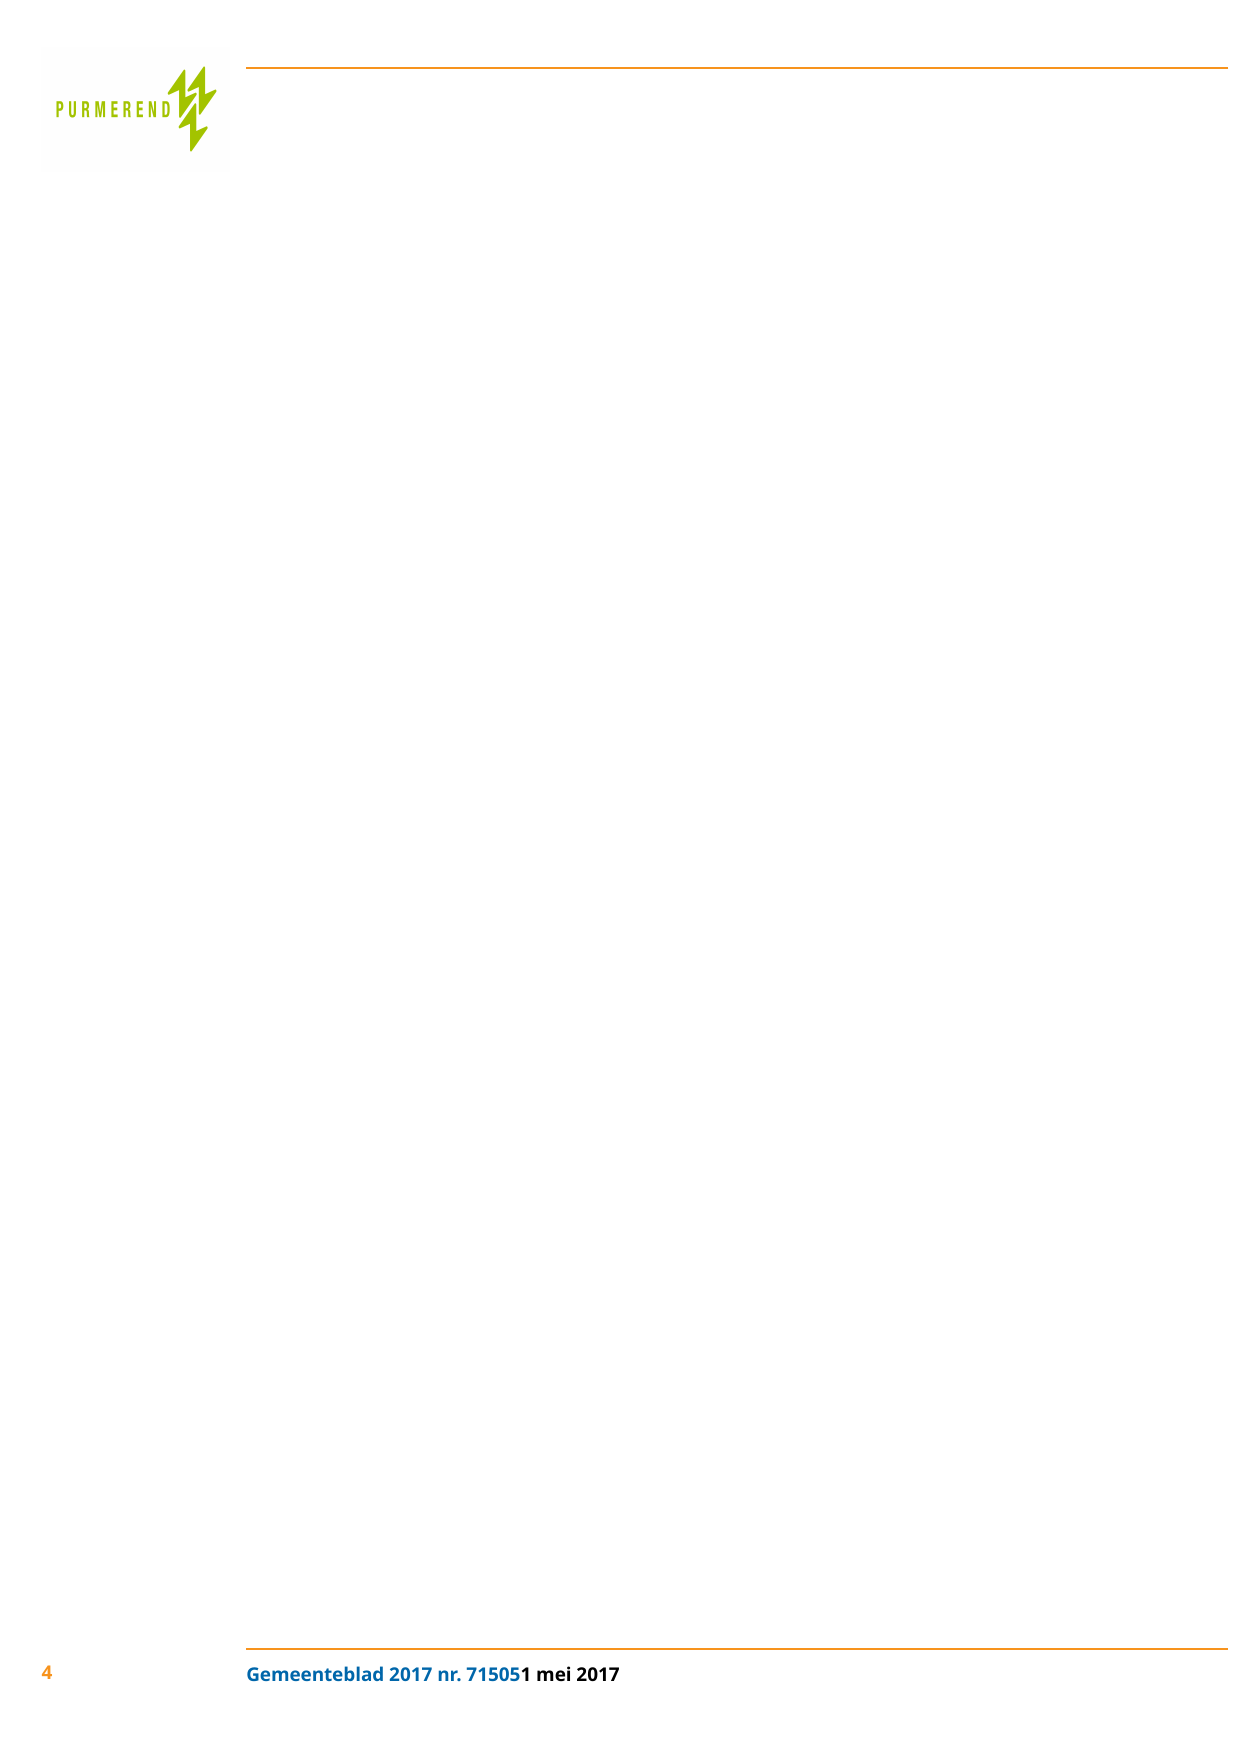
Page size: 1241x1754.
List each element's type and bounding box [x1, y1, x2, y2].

picture [41, 47, 231, 172]
